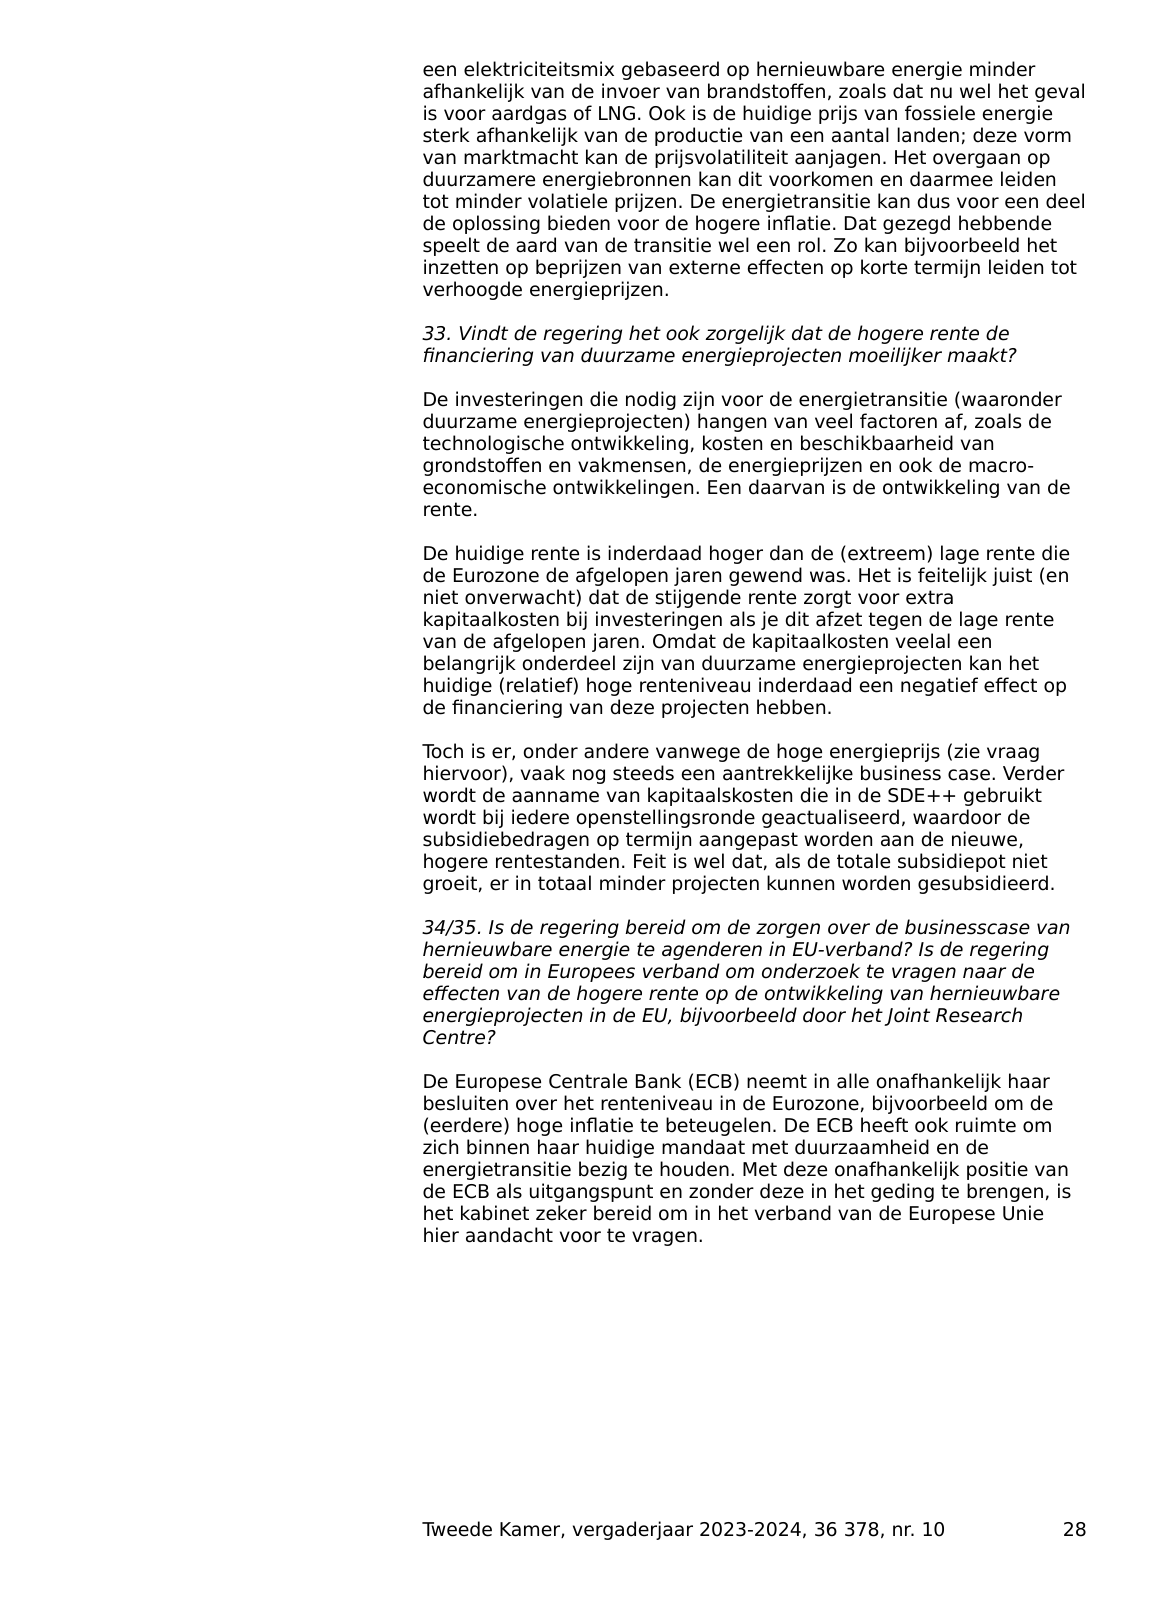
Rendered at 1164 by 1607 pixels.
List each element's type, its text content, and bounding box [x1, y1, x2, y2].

text De Europese Centrale Bank (ECB) neemt in alle onafhankelijk haar besluiten over het renteniveau in de Eurozone, bijvoorbeeld om de (eerdere) hoge inflatie te beteugelen. De ECB heeft ook ruimte om zich binnen haar huidige mandaat met duurzaamheid en de energietransitie bezig te houden. Met deze onafhankelijk positie van de ECB als uitgangspunt en zonder deze in het geding te brengen, is het kabinet zeker bereid om in het verband van de Europese Unie hier aandacht voor te vragen. [422, 1071, 1087, 1247]
text Toch is er, onder andere vanwege de hoge energieprijs (zie vraag hiervoor), vaak nog steeds een aantrekkelijke business case. Verder wordt de aanname van kapitaalskosten die in de SDE++ gebruikt wordt bij iedere openstellingsronde geactualiseerd, waardoor de subsidiebedragen op termijn aangepast worden aan de nieuwe, hogere rentestanden. Feit is wel dat, als de totale subsidiepot niet groeit, er in totaal minder projecten kunnen worden gesubsidieerd. [422, 741, 1087, 895]
subtitle 33. Vindt de regering het ook zorgelijk dat de hogere rente de financiering van duurzame energieprojecten moeilijker maakt? [422, 323, 1087, 367]
text De huidige rente is inderdaad hoger dan de (extreem) lage rente die de Eurozone de afgelopen jaren gewend was. Het is feitelijk juist (en niet onverwacht) dat de stijgende rente zorgt voor extra kapitaalkosten bij investeringen als je dit afzet tegen de lage rente van de afgelopen jaren. Omdat de kapitaalkosten veelal een belangrijk onderdeel zijn van duurzame energieprojecten kan het huidige (relatief) hoge renteniveau inderdaad een negatief effect op de financiering van deze projecten hebben. [422, 543, 1087, 719]
text een elektriciteitsmix gebaseerd op hernieuwbare energie minder afhankelijk van de invoer van brandstoffen, zoals dat nu wel het geval is voor aardgas of LNG. Ook is de huidige prijs van fossiele energie sterk afhankelijk van de productie van een aantal landen; deze vorm van marktmacht kan de prijsvolatiliteit aanjagen. Het overgaan op duurzamere energiebronnen kan dit voorkomen en daarmee leiden tot minder volatiele prijzen. De energietransitie kan dus voor een deel de oplossing bieden voor de hogere inflatie. Dat gezegd hebbende speelt de aard van de transitie wel een rol. Zo kan bijvoorbeeld het inzetten op beprijzen van externe effecten op korte termijn leiden tot verhoogde energieprijzen. [422, 59, 1087, 301]
subtitle 34/35. Is de regering bereid om de zorgen over de businesscase van hernieuwbare energie te agenderen in EU-verband? Is de regering bereid om in Europees verband om onderzoek te vragen naar de effecten van de hogere rente op de ontwikkeling van hernieuwbare energieprojecten in de EU, bijvoorbeeld door het Joint Research Centre? [422, 917, 1087, 1049]
text De investeringen die nodig zijn voor de energietransitie (waaronder duurzame energieprojecten) hangen van veel factoren af, zoals de technologische ontwikkeling, kosten en beschikbaarheid van grondstoffen en vakmensen, de energieprijzen en ook de macro-economische ontwikkelingen. Een daarvan is de ontwikkeling van de rente. [422, 389, 1087, 521]
